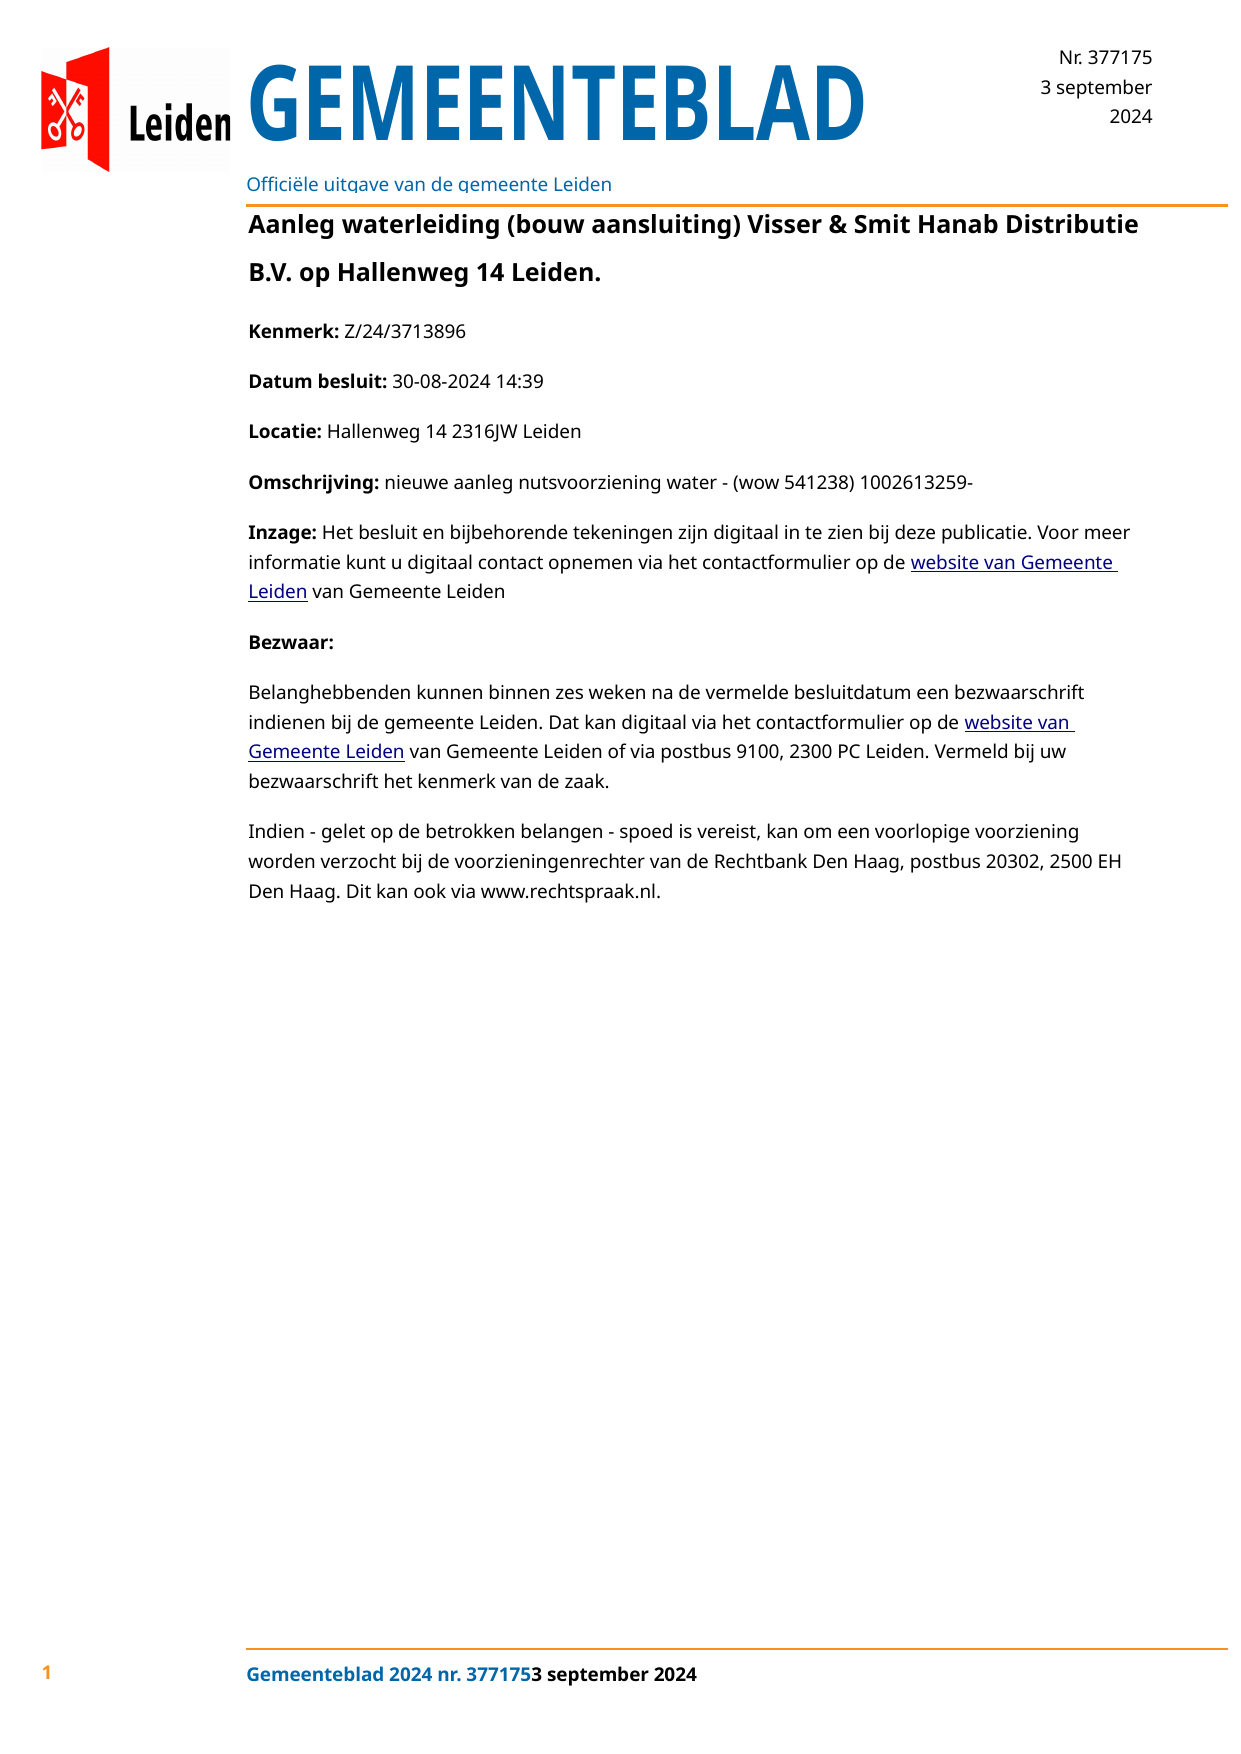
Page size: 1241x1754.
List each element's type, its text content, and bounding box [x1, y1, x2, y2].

text Locatie: Hallenweg 14 2316JW Leiden [248, 419, 1152, 444]
text Aanleg waterleiding (bouw aansluiting) Visser & Smit Hanab Distributie B.V. op Hallenweg 14 Leiden. [248, 207, 1152, 288]
text Bezwaar: [248, 629, 1152, 655]
text Omschrijving: nieuwe aanleg nutsvoorziening water - (wow 541238) 1002613259- [248, 469, 1152, 495]
text Kenmerk: Z/24/3713896 [248, 318, 1152, 344]
text Inzage: Het besluit en bijbehorende tekeningen zijn digitaal in te zien bij deze publicatie. Voor meer informatie kunt u digitaal contact opnemen via het contactformulier op de website van Gemeente Leiden van Gemeente Leiden [248, 519, 1152, 604]
text Belanghebbenden kunnen binnen zes weken na de vermelde besluitdatum een bezwaarschrift indienen bij de gemeente Leiden. Dat kan digitaal via het contactformulier op de website van Gemeente Leiden van Gemeente Leiden of via postbus 9100, 2300 PC Leiden. Vermeld bij uw bezwaarschrift het kenmerk van de zaak. [248, 679, 1152, 794]
text Datum besluit: 30-08-2024 14:39 [248, 368, 1152, 394]
text Indien - gelet op de betrokken belangen - spoed is vereist, kan om een voorlopige voorziening worden verzocht bij de voorzieningenrechter van de Rechtbank Den Haag, postbus 20302, 2500 EH Den Haag. Dit kan ook via www.rechtspraak.nl. [248, 819, 1152, 904]
picture [41, 47, 231, 172]
